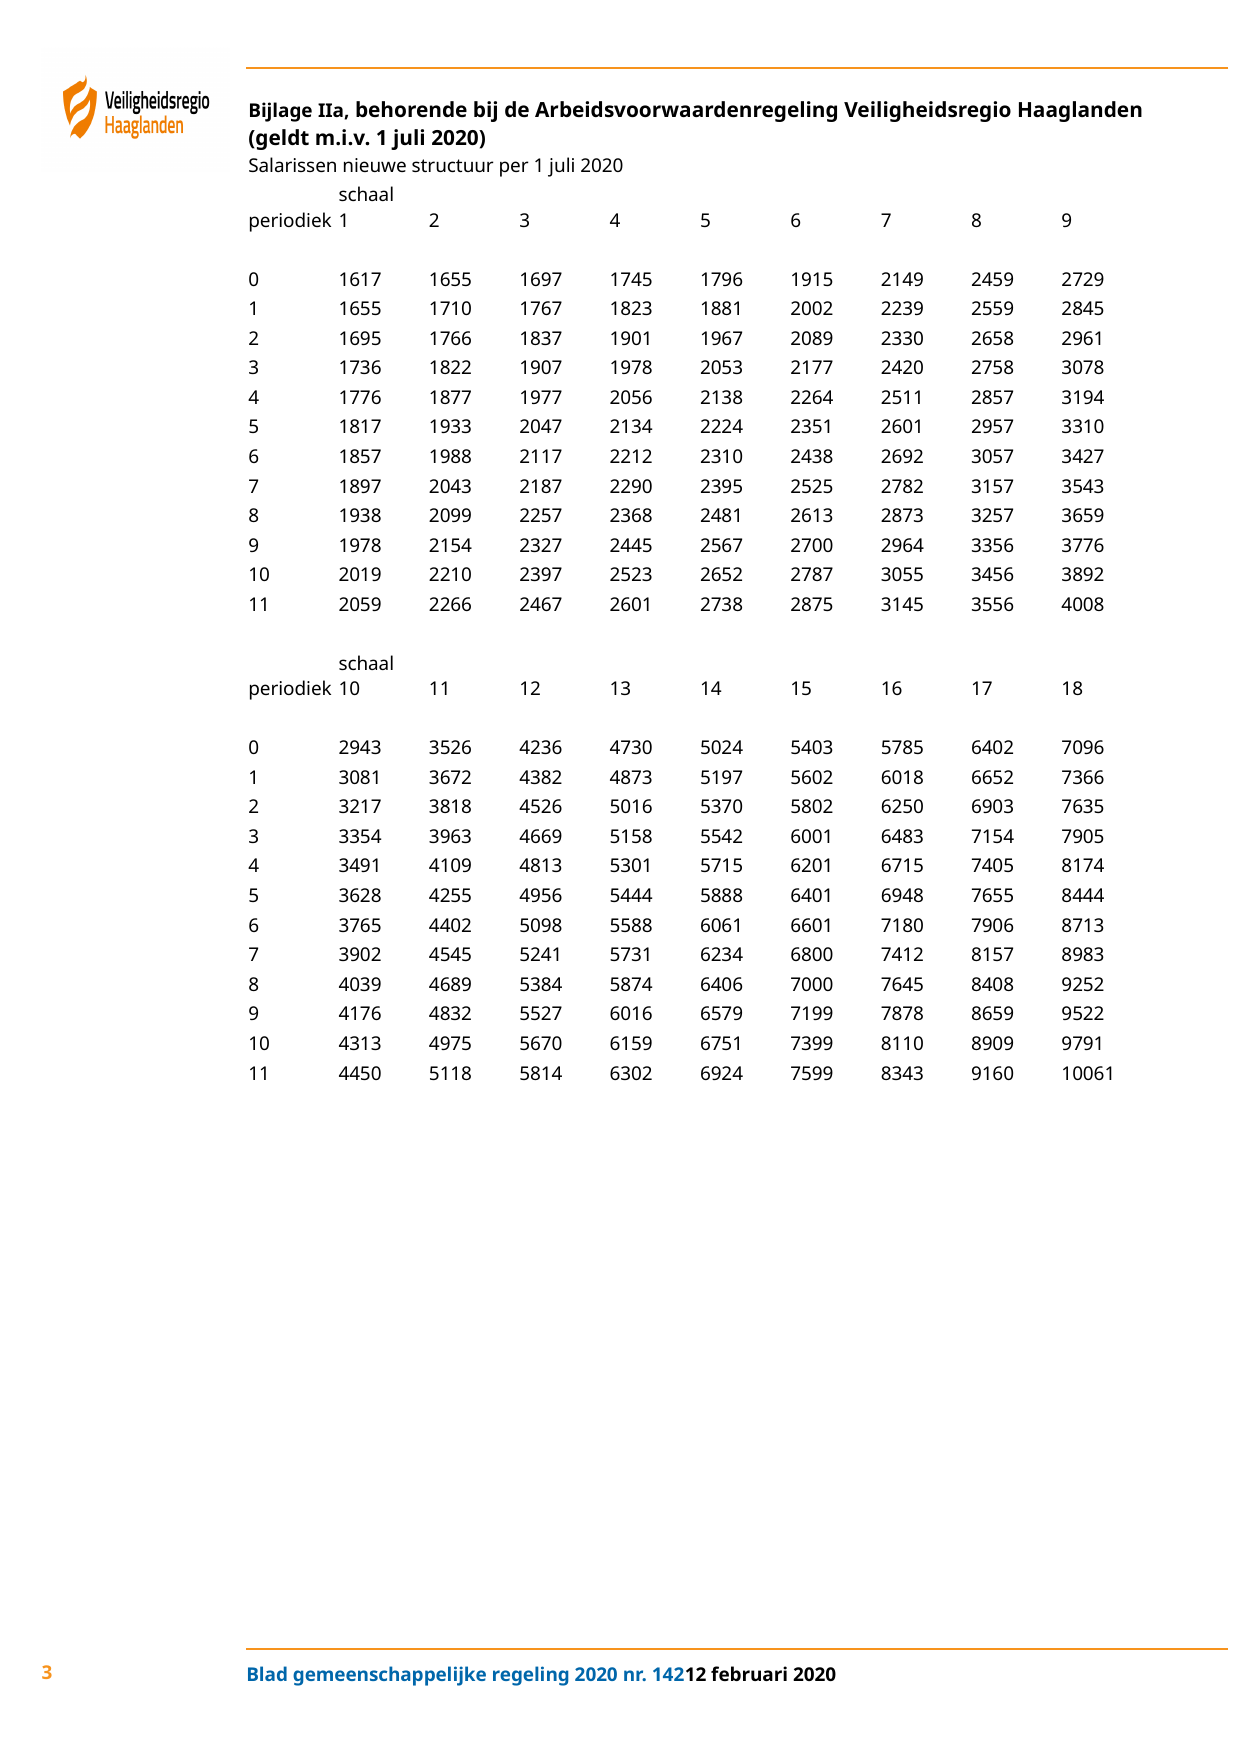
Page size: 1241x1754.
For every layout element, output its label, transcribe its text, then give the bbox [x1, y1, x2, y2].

table_header [248, 181, 338, 207]
table_header 4730 4873 5016 5158 5301 5444 5588 5731 5874 6016 6159 6302 [609, 734, 700, 1085]
table_header 5785 6018 6250 6483 6715 6948 7180 7412 7645 7878 8110 8343 [881, 734, 971, 1085]
table_cell 14 [700, 676, 790, 701]
table_header 2459 2559 2658 2758 2857 2957 3057 3157 3257 3356 3456 3556 [971, 266, 1061, 617]
table_header 1796 1881 1967 2053 2138 2224 2310 2395 2481 2567 2652 2738 [700, 266, 790, 617]
table_header 1915 2002 2089 2177 2264 2351 2438 2525 2613 2700 2787 2875 [790, 266, 881, 617]
table_header schaal [338, 181, 429, 207]
table_header 3526 3672 3818 3963 4109 4255 4402 4545 4689 4832 4975 5118 [429, 734, 519, 1085]
table_cell 15 [790, 676, 881, 701]
table_header 1697 1767 1837 1907 1977 2047 2117 2187 2257 2327 2397 2467 [519, 266, 609, 617]
table_cell periodiek [248, 676, 338, 701]
table_cell 17 [971, 676, 1061, 701]
table_cell 12 [519, 676, 609, 701]
table_cell 11 [429, 676, 519, 701]
table_header [700, 650, 790, 676]
table_header [971, 650, 1061, 676]
table_header 6402 6652 6903 7154 7405 7655 7906 8157 8408 8659 8909 9160 [971, 734, 1061, 1085]
table_header 2729 2845 2961 3078 3194 3310 3427 3543 3659 3776 3892 4008 [1061, 266, 1152, 617]
table_cell 16 [881, 676, 971, 701]
table_cell 6 [790, 207, 881, 233]
table_header [1061, 181, 1152, 207]
table_header [609, 650, 700, 676]
table_cell 7 [881, 207, 971, 233]
table_header [790, 650, 881, 676]
table_cell 8 [971, 207, 1061, 233]
table_header 0 1 2 3 4 5 6 7 8 9 10 11 [248, 734, 338, 1085]
table_header 4236 4382 4526 4669 4813 4956 5098 5241 5384 5527 5670 5814 [519, 734, 609, 1085]
picture [41, 47, 231, 172]
table_header 2149 2239 2330 2420 2511 2601 2692 2782 2873 2964 3055 3145 [881, 266, 971, 617]
table_header [429, 650, 519, 676]
table_header [248, 650, 338, 676]
table_header 5403 5602 5802 6001 6201 6401 6601 6800 7000 7199 7399 7599 [790, 734, 881, 1085]
table_cell 10 [338, 676, 429, 701]
table_cell 18 [1061, 676, 1152, 701]
table_cell 4 [609, 207, 700, 233]
table_header [790, 181, 881, 207]
table_header 1617 1655 1695 1736 1776 1817 1857 1897 1938 1978 2019 2059 [338, 266, 429, 617]
table_header [609, 181, 700, 207]
table_header 0 1 2 3 4 5 6 7 8 9 10 11 [248, 266, 338, 617]
text Bijlage IIa, behorende bij de Arbeidsvoorwaardenregeling Veiligheidsregio Haaglanden (geldt m.i.v. 1 juli 2020) [248, 95, 1152, 152]
table_header [971, 181, 1061, 207]
table_header [519, 181, 609, 207]
table_header [1061, 650, 1152, 676]
table_cell periodiek [248, 207, 338, 233]
table_cell 13 [609, 676, 700, 701]
table_cell 3 [519, 207, 609, 233]
table_cell 1 [338, 207, 429, 233]
table_header [881, 650, 971, 676]
table_header 2943 3081 3217 3354 3491 3628 3765 3902 4039 4176 4313 4450 [338, 734, 429, 1085]
table_header 1655 1710 1766 1822 1877 1933 1988 2043 2099 2154 2210 2266 [429, 266, 519, 617]
table_cell 9 [1061, 207, 1152, 233]
table_cell 5 [700, 207, 790, 233]
text Salarissen nieuwe structuur per 1 juli 2020 [248, 152, 1152, 177]
table_header 7096 7366 7635 7905 8174 8444 8713 8983 9252 9522 9791 10061 [1061, 734, 1152, 1085]
table_header 5024 5197 5370 5542 5715 5888 6061 6234 6406 6579 6751 6924 [700, 734, 790, 1085]
table_header [700, 181, 790, 207]
table_header [429, 181, 519, 207]
table_header [881, 181, 971, 207]
table_header 1745 1823 1901 1978 2056 2134 2212 2290 2368 2445 2523 2601 [609, 266, 700, 617]
table_header [519, 650, 609, 676]
table_cell 2 [429, 207, 519, 233]
table_header schaal [338, 650, 429, 676]
